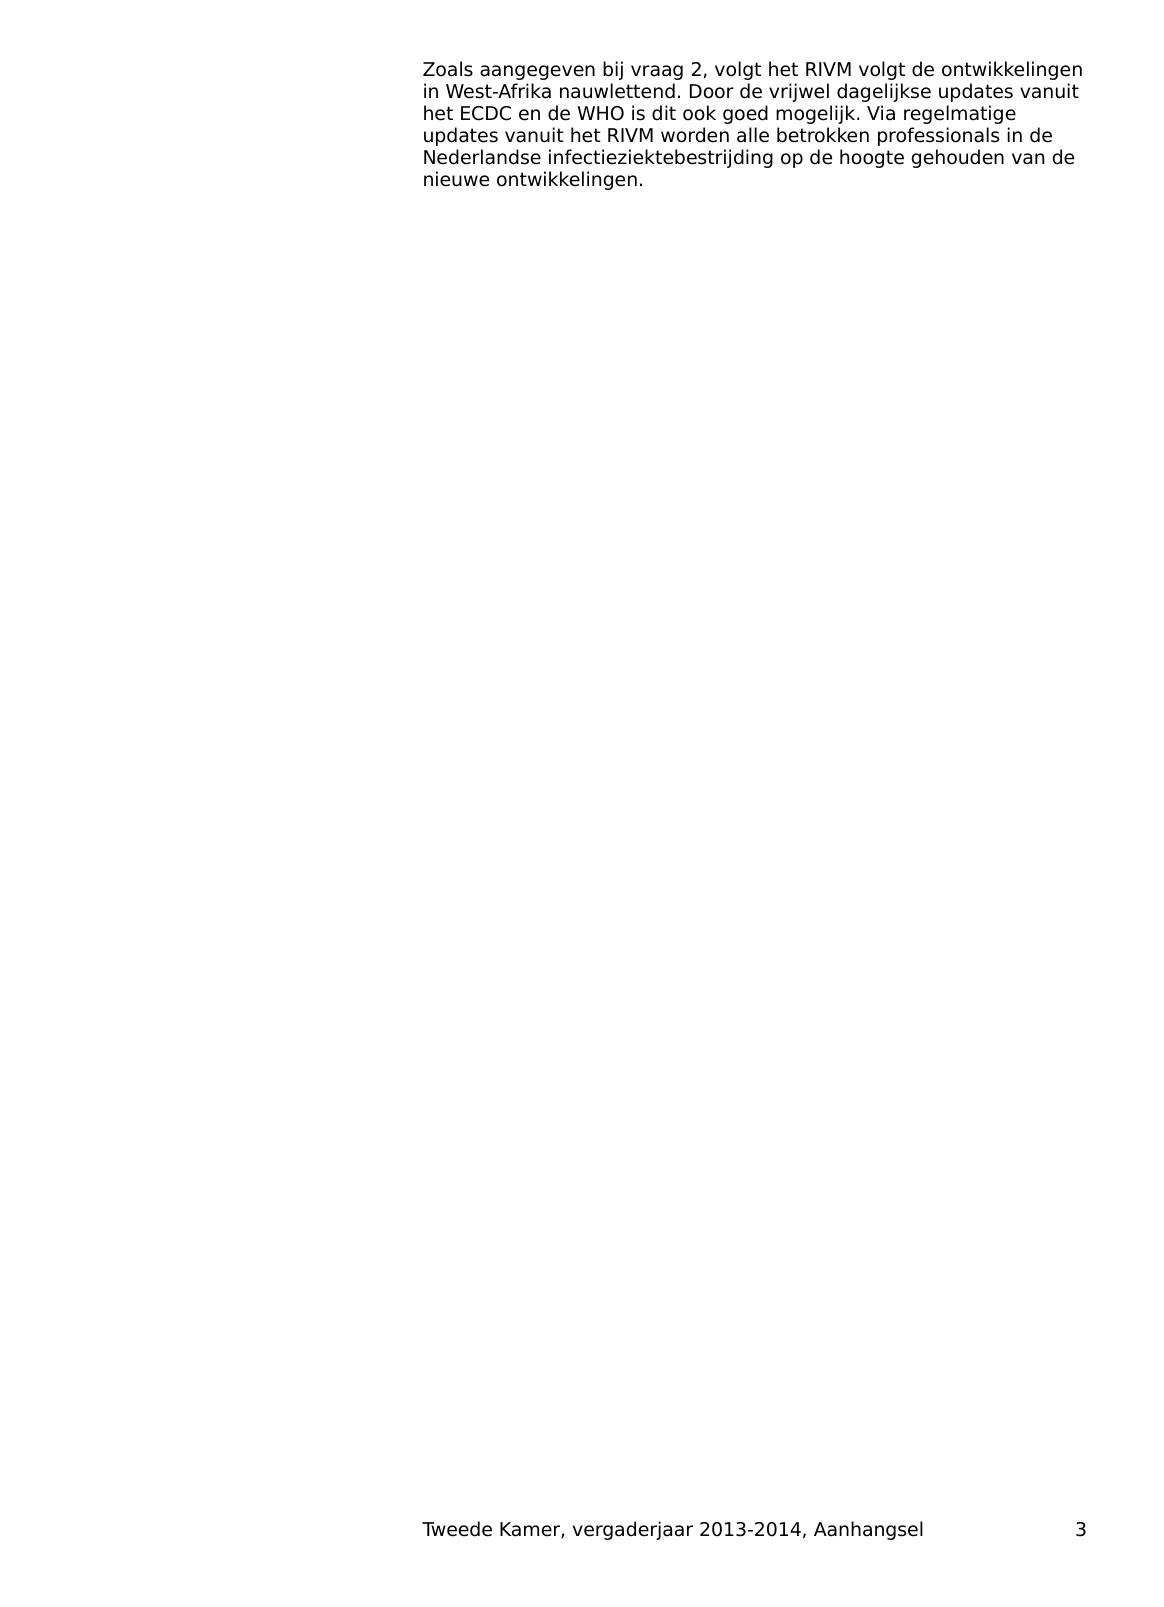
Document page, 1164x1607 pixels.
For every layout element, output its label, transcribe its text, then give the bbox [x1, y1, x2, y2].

text Zoals aangegeven bij vraag 2, volgt het RIVM volgt de ontwikkelingen in West-Afrika nauwlettend. Door de vrijwel dagelijkse updates vanuit het ECDC en de WHO is dit ook goed mogelijk. Via regelmatige updates vanuit het RIVM worden alle betrokken professionals in de Nederlandse infectieziektebestrijding op de hoogte gehouden van de nieuwe ontwikkelingen. [422, 59, 1087, 191]
